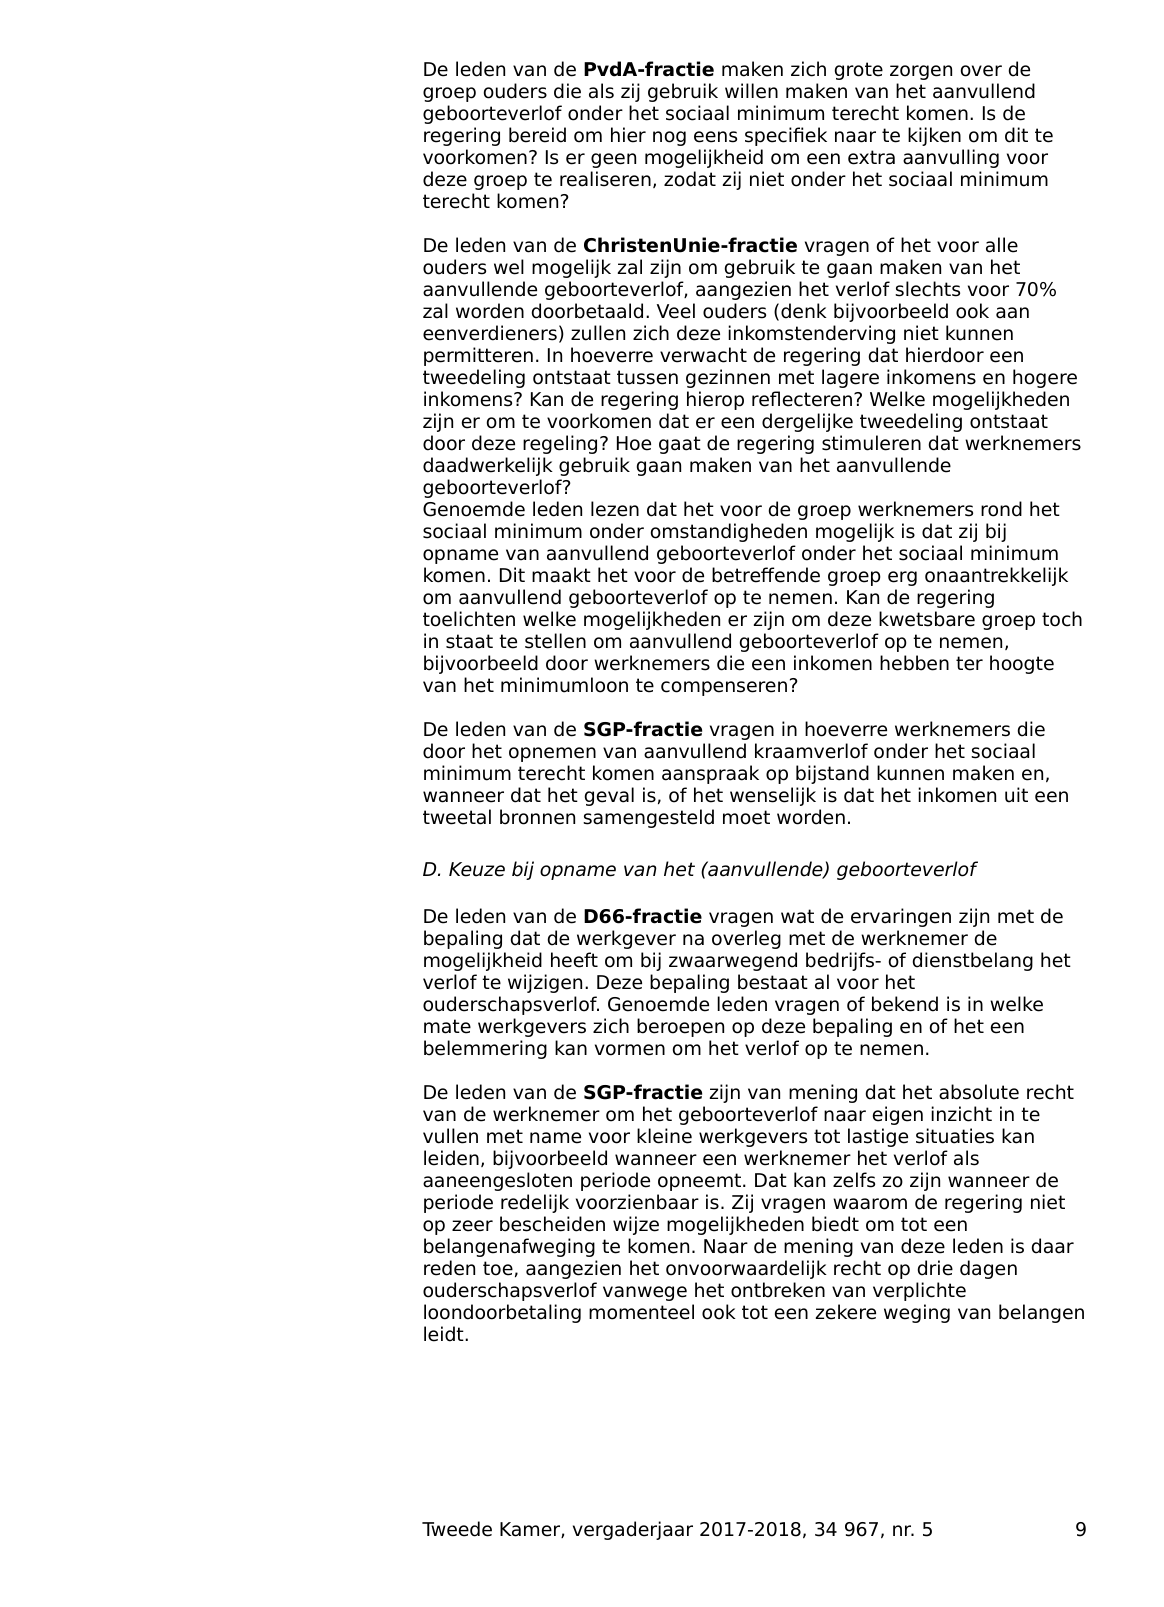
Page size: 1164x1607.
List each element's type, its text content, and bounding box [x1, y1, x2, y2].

text De leden van de ChristenUnie-fractie vragen of het voor alle ouders wel mogelijk zal zijn om gebruik te gaan maken van het aanvullende geboorteverlof, aangezien het verlof slechts voor 70% zal worden doorbetaald. Veel ouders (denk bijvoorbeeld ook aan eenverdieners) zullen zich deze inkomstenderving niet kunnen permitteren. In hoeverre verwacht de regering dat hierdoor een tweedeling ontstaat tussen gezinnen met lagere inkomens en hogere inkomens? Kan de regering hierop reflecteren? Welke mogelijkheden zijn er om te voorkomen dat er een dergelijke tweedeling ontstaat door deze regeling? Hoe gaat de regering stimuleren dat werknemers daadwerkelijk gebruik gaan maken van het aanvullende geboorteverlof? [422, 235, 1087, 499]
text De leden van de SGP-fractie zijn van mening dat het absolute recht van de werknemer om het geboorteverlof naar eigen inzicht in te vullen met name voor kleine werkgevers tot lastige situaties kan leiden, bijvoorbeeld wanneer een werknemer het verlof als aaneengesloten periode opneemt. Dat kan zelfs zo zijn wanneer de periode redelijk voorzienbaar is. Zij vragen waarom de regering niet op zeer bescheiden wijze mogelijkheden biedt om tot een belangenafweging te komen. Naar de mening van deze leden is daar reden toe, aangezien het onvoorwaardelijk recht op drie dagen ouderschapsverlof vanwege het ontbreken van verplichte loondoorbetaling momenteel ook tot een zekere weging van belangen leidt. [422, 1082, 1087, 1346]
text De leden van de PvdA-fractie maken zich grote zorgen over de groep ouders die als zij gebruik willen maken van het aanvullend geboorteverlof onder het sociaal minimum terecht komen. Is de regering bereid om hier nog eens specifiek naar te kijken om dit te voorkomen? Is er geen mogelijkheid om een extra aanvulling voor deze groep te realiseren, zodat zij niet onder het sociaal minimum terecht komen? [422, 59, 1087, 213]
subtitle D. Keuze bij opname van het (aanvullende) geboorteverlof [422, 859, 1087, 881]
text De leden van de D66-fractie vragen wat de ervaringen zijn met de bepaling dat de werkgever na overleg met de werknemer de mogelijkheid heeft om bij zwaarwegend bedrijfs- of dienstbelang het verlof te wijzigen. Deze bepaling bestaat al voor het ouderschapsverlof. Genoemde leden vragen of bekend is in welke mate werkgevers zich beroepen op deze bepaling en of het een belemmering kan vormen om het verlof op te nemen. [422, 906, 1087, 1059]
text Genoemde leden lezen dat het voor de groep werknemers rond het sociaal minimum onder omstandigheden mogelijk is dat zij bij opname van aanvullend geboorteverlof onder het sociaal minimum komen. Dit maakt het voor de betreffende groep erg onaantrekkelijk om aanvullend geboorteverlof op te nemen. Kan de regering toelichten welke mogelijkheden er zijn om deze kwetsbare groep toch in staat te stellen om aanvullend geboorteverlof op te nemen, bijvoorbeeld door werknemers die een inkomen hebben ter hoogte van het minimumloon te compenseren? [422, 499, 1087, 697]
text De leden van de SGP-fractie vragen in hoeverre werknemers die door het opnemen van aanvullend kraamverlof onder het sociaal minimum terecht komen aanspraak op bijstand kunnen maken en, wanneer dat het geval is, of het wenselijk is dat het inkomen uit een tweetal bronnen samengesteld moet worden. [422, 719, 1087, 829]
